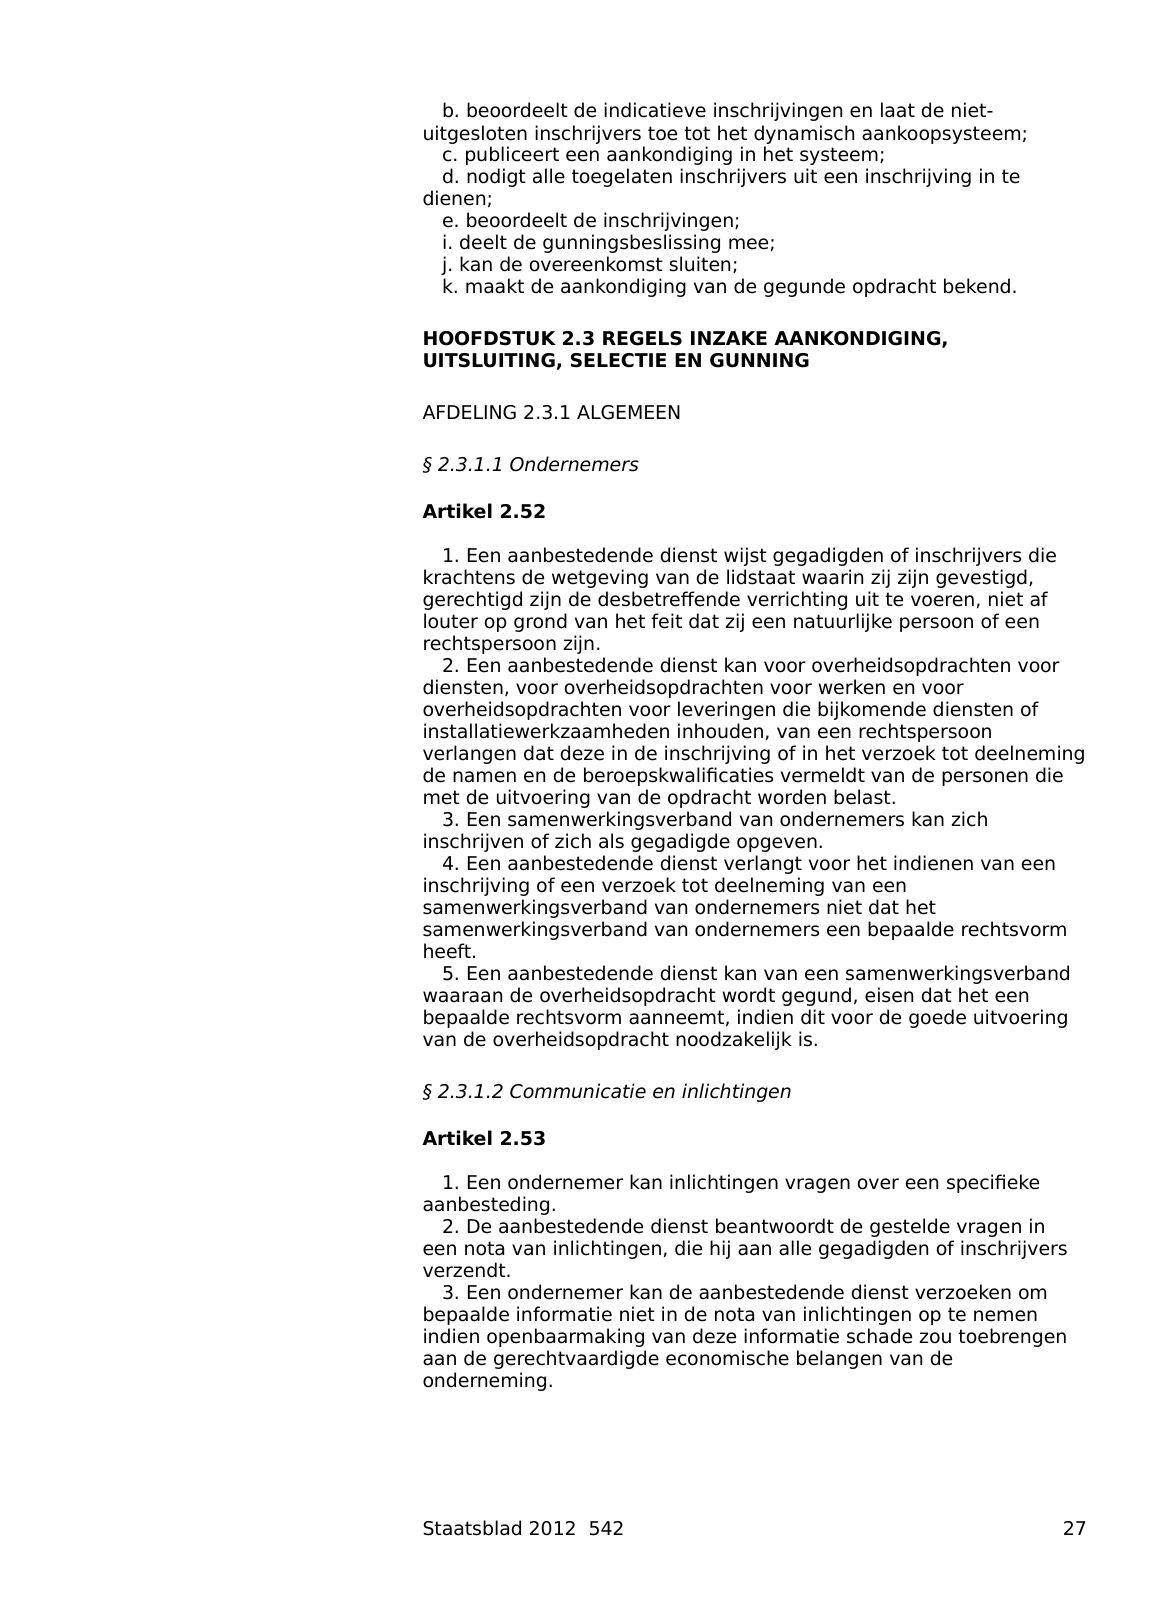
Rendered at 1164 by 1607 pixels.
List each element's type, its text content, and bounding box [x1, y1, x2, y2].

text e. beoordeelt de inschrijvingen; [422, 210, 1087, 232]
text 3. Een samenwerkingsverband van ondernemers kan zich inschrijven of zich als gegadigde opgeven. [422, 809, 1087, 853]
subtitle § 2.3.1.2 Communicatie en inlichtingen [422, 1081, 1087, 1103]
text j. kan de overeenkomst sluiten; [422, 254, 1087, 276]
subtitle § 2.3.1.1 Ondernemers [422, 454, 1087, 476]
text 1. Een aanbestedende dienst wijst gegadigden of inschrijvers die krachtens de wetgeving van de lidstaat waarin zij zijn gevestigd, gerechtigd zijn de desbetreffende verrichting uit te voeren, niet af louter op grond van het feit dat zij een natuurlijke persoon of een rechtspersoon zijn. [422, 545, 1087, 655]
subtitle Artikel 2.52 [422, 501, 1087, 523]
text 2. Een aanbestedende dienst kan voor overheidsopdrachten voor diensten, voor overheidsopdrachten voor werken en voor overheidsopdrachten voor leveringen die bijkomende diensten of installatiewerkzaamheden inhouden, van een rechtspersoon verlangen dat deze in de inschrijving of in het verzoek tot deelneming de namen en de beroepskwalificaties vermeldt van de personen die met de uitvoering van de opdracht worden belast. [422, 655, 1087, 809]
text b. beoordeelt de indicatieve inschrijvingen en laat de niet-uitgesloten inschrijvers toe tot het dynamisch aankoopsysteem; [422, 100, 1087, 144]
text 2. De aanbestedende dienst beantwoordt de gestelde vragen in een nota van inlichtingen, die hij aan alle gegadigden of inschrijvers verzendt. [422, 1216, 1087, 1282]
text d. nodigt alle toegelaten inschrijvers uit een inschrijving in te dienen; [422, 166, 1087, 210]
subtitle HOOFDSTUK 2.3 REGELS INZAKE AANKONDIGING, UITSLUITING, SELECTIE EN GUNNING [422, 328, 1087, 372]
text 5. Een aanbestedende dienst kan van een samenwerkingsverband waaraan de overheidsopdracht wordt gegund, eisen dat het een bepaalde rechtsvorm aanneemt, indien dit voor de goede uitvoering van de overheidsopdracht noodzakelijk is. [422, 963, 1087, 1051]
text c. publiceert een aankondiging in het systeem; [422, 144, 1087, 166]
subtitle AFDELING 2.3.1 ALGEMEEN [422, 402, 1087, 424]
text k. maakt de aankondiging van de gegunde opdracht bekend. [422, 276, 1087, 298]
text 4. Een aanbestedende dienst verlangt voor het indienen van een inschrijving of een verzoek tot deelneming van een samenwerkingsverband van ondernemers niet dat het samenwerkingsverband van ondernemers een bepaalde rechtsvorm heeft. [422, 853, 1087, 963]
text 3. Een ondernemer kan de aanbestedende dienst verzoeken om bepaalde informatie niet in de nota van inlichtingen op te nemen indien openbaarmaking van deze informatie schade zou toebrengen aan de gerechtvaardigde economische belangen van de onderneming. [422, 1282, 1087, 1392]
text 1. Een ondernemer kan inlichtingen vragen over een specifieke aanbesteding. [422, 1172, 1087, 1216]
text i. deelt de gunningsbeslissing mee; [422, 232, 1087, 254]
subtitle Artikel 2.53 [422, 1128, 1087, 1150]
